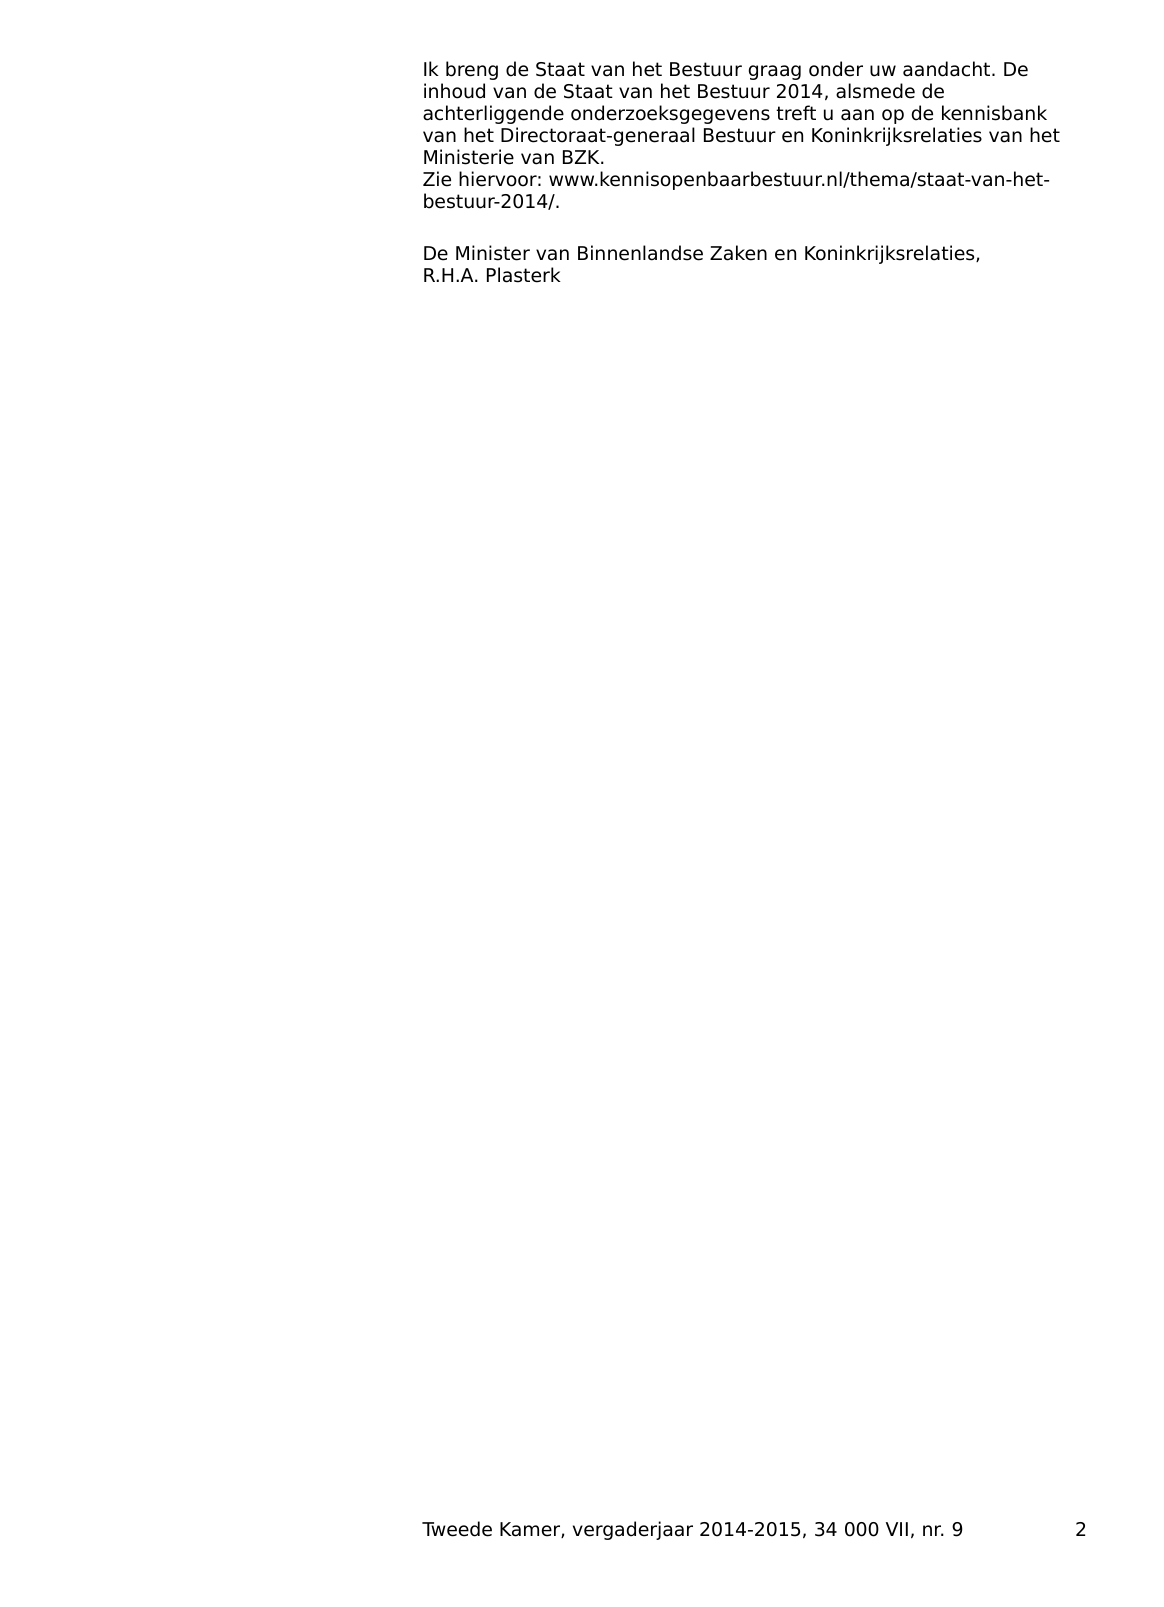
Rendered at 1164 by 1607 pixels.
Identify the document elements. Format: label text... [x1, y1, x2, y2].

text De Minister van Binnenlandse Zaken en Koninkrijksrelaties, R.H.A. Plasterk [422, 243, 1087, 287]
text Ik breng de Staat van het Bestuur graag onder uw aandacht. De inhoud van de Staat van het Bestuur 2014, alsmede de achterliggende onderzoeksgegevens treft u aan op de kennisbank van het Directoraat-generaal Bestuur en Koninkrijksrelaties van het Ministerie van BZK. [422, 59, 1087, 169]
text Zie hiervoor: www.kennisopenbaarbestuur.nl/thema/staat-van-het-bestuur-2014/. [422, 169, 1087, 213]
